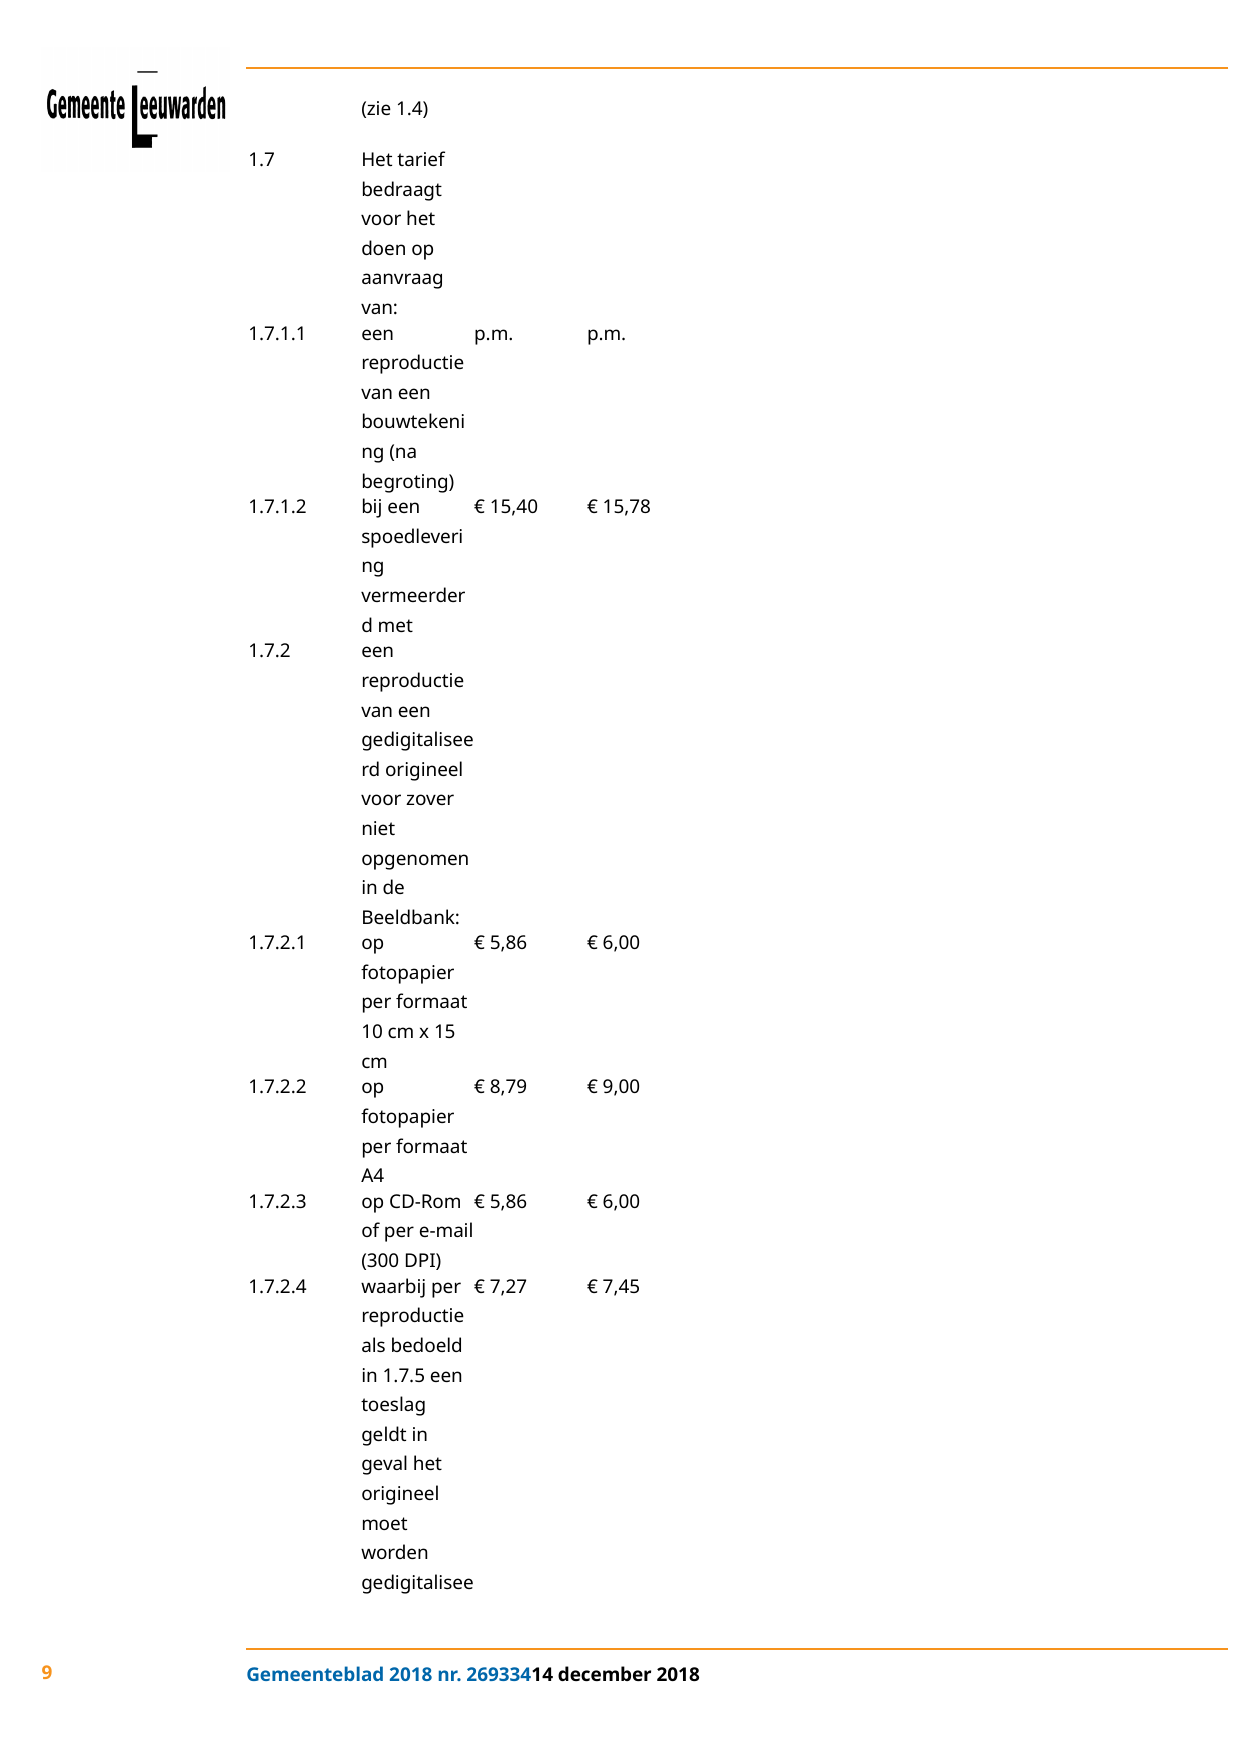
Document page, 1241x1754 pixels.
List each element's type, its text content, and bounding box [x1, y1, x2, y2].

table_cell [474, 95, 587, 121]
table_cell [474, 638, 587, 929]
table_cell 1.7.1.1 [248, 320, 361, 493]
table_cell € 8,79 [474, 1074, 587, 1188]
table_cell € 7,27 [474, 1273, 587, 1594]
table_cell € 5,86 [474, 1188, 587, 1273]
picture [41, 47, 231, 172]
table_cell [587, 121, 700, 146]
table_cell € 6,00 [587, 1188, 700, 1273]
table_cell op CD-Rom of per e-mail (300 DPI) [361, 1188, 474, 1273]
table_cell 1.7.2 [248, 638, 361, 929]
table_cell € 15,78 [587, 494, 700, 638]
table_cell € 6,00 [587, 930, 700, 1074]
table_cell [361, 121, 474, 146]
table_cell op fotopapier per formaat A4 [361, 1074, 474, 1188]
table_cell [587, 638, 700, 929]
table_cell [587, 95, 700, 121]
table_cell een reproductie van een bouwtekening (na begroting) [361, 320, 474, 493]
table_cell [587, 146, 700, 320]
table_cell 1.7.1.2 [248, 494, 361, 638]
table_cell een reproductie van een gedigitaliseerd origineel voor zover niet opgenomen in de Beeldbank: [361, 638, 474, 929]
table_cell op fotopapier per formaat 10 cm x 15 cm [361, 930, 474, 1074]
table_cell (zie 1.4) [361, 95, 474, 121]
table_cell 1.7.2.1 [248, 930, 361, 1074]
table_cell p.m. [474, 320, 587, 493]
table_cell waarbij per reproductie als bedoeld in 1.7.5 een toeslag geldt in geval het origineel moet worden gedigitalisee [361, 1273, 474, 1594]
table_cell bij een spoedlevering vermeerderd met [361, 494, 474, 638]
table_cell Het tarief bedraagt voor het doen op aanvraag van: [361, 146, 474, 320]
table_cell [248, 121, 361, 146]
table_cell € 5,86 [474, 930, 587, 1074]
table_cell [474, 146, 587, 320]
table_cell 1.7 [248, 146, 361, 320]
table_cell € 7,45 [587, 1273, 700, 1594]
table_cell p.m. [587, 320, 700, 493]
table_cell [248, 95, 361, 121]
table_cell € 9,00 [587, 1074, 700, 1188]
table_cell 1.7.2.4 [248, 1273, 361, 1594]
table_cell [474, 121, 587, 146]
table_cell € 15,40 [474, 494, 587, 638]
table_cell 1.7.2.2 [248, 1074, 361, 1188]
table_cell 1.7.2.3 [248, 1188, 361, 1273]
